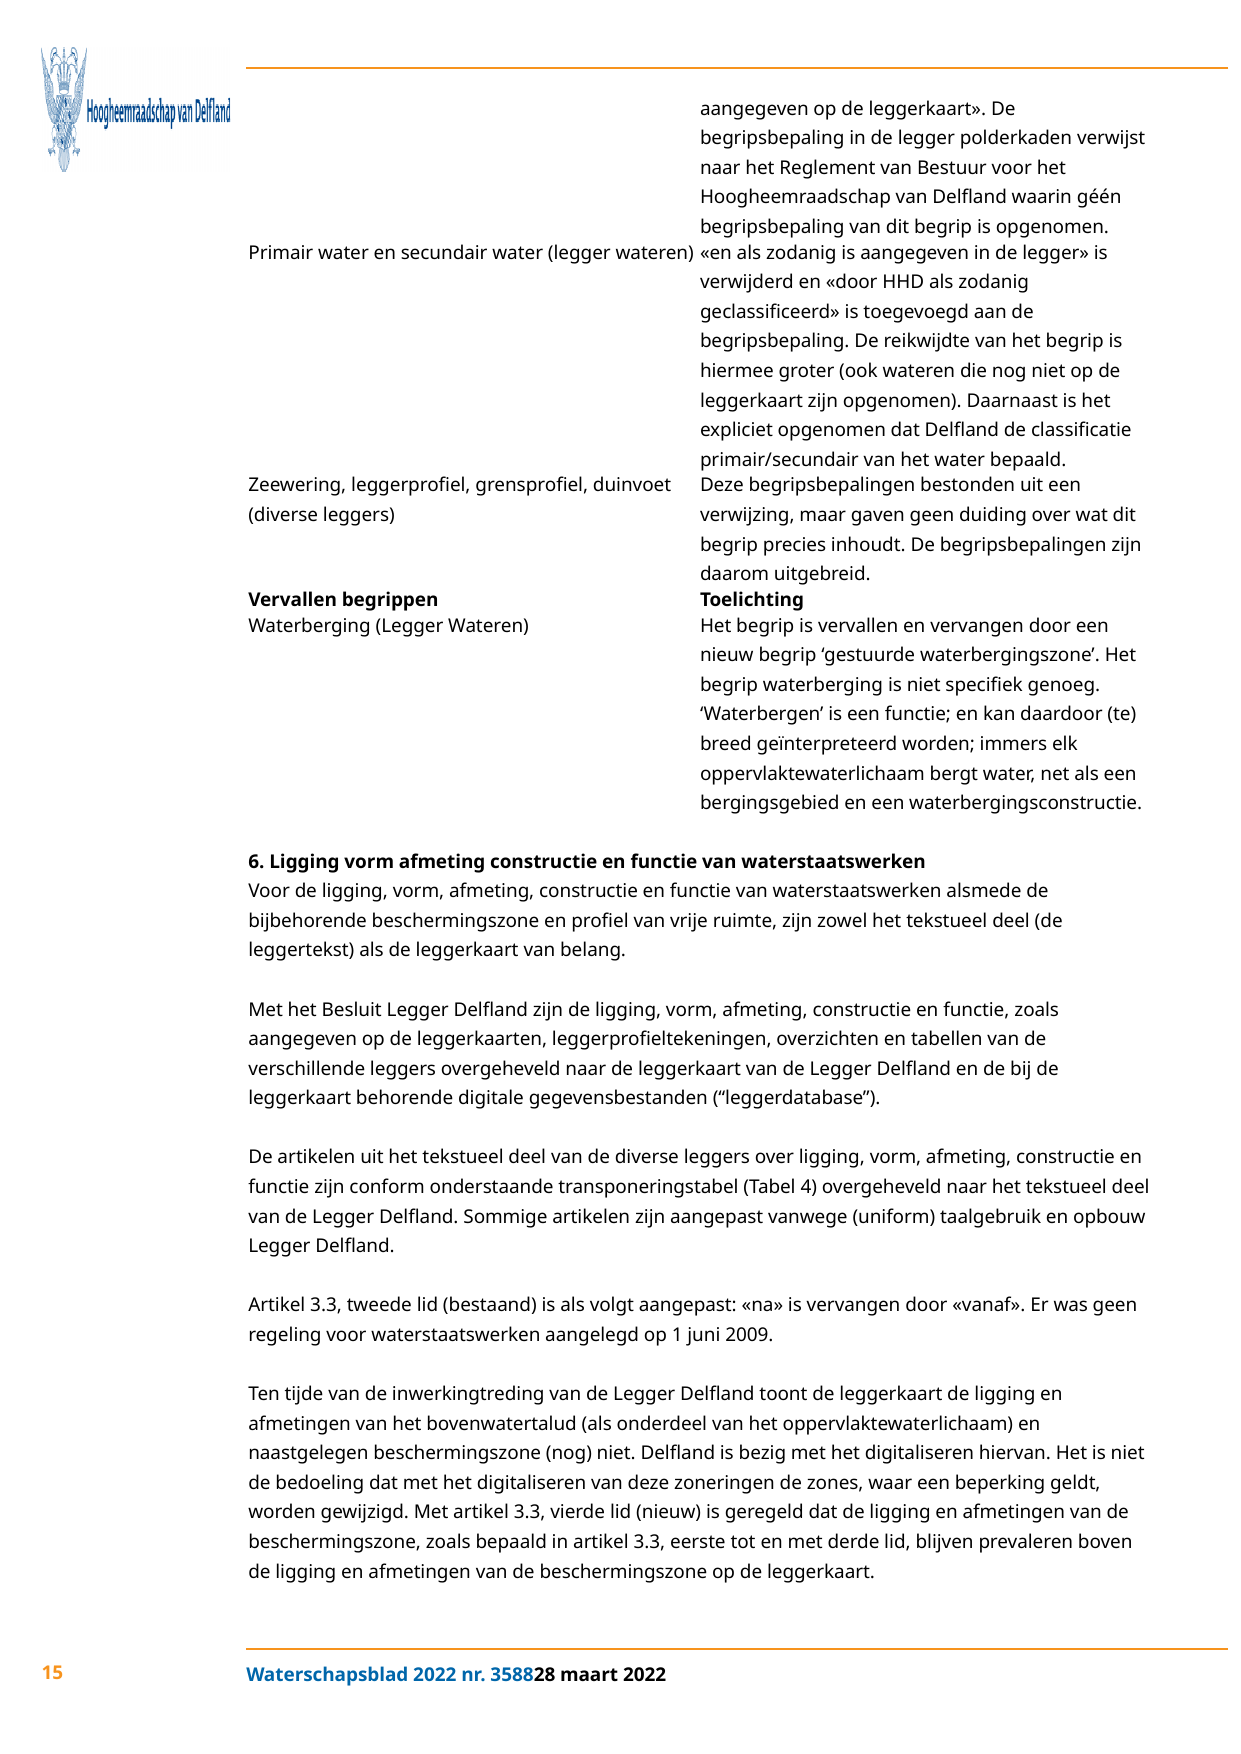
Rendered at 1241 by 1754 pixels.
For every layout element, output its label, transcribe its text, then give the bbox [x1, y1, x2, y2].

text Artikel 3.3, tweede lid (bestaand) is als volgt aangepast: «na» is vervangen door «vanaf». Er was geen regeling voor waterstaatswerken aangelegd op 1 juni 2009. [248, 1292, 1152, 1347]
text De artikelen uit het tekstueel deel van de diverse leggers over ligging, vorm, afmeting, constructie en functie zijn conform onderstaande transponeringstabel (Tabel 4) overgeheveld naar het tekstueel deel van de Legger Delfland. Sommige artikelen zijn aangepast vanwege (uniform) taalgebruik en opbouw Legger Delfland. [248, 1144, 1152, 1258]
table_cell Deze begripsbepalingen bestonden uit een verwijzing, maar gaven geen duiding over wat dit begrip precies inhoudt. De begripsbepalingen zijn daarom uitgebreid. [700, 472, 1152, 586]
table_cell [248, 95, 700, 239]
text Ten tijde van de inwerkingtreding van de Legger Delfland toont de leggerkaart de ligging en afmetingen van het bovenwatertalud (als onderdeel van het oppervlaktewaterlichaam) en naastgelegen beschermingszone (nog) niet. Delfland is bezig met het digitaliseren hiervan. Het is niet de bedoeling dat met het digitaliseren van deze zoneringen de zones, waar een beperking geldt, worden gewijzigd. Met artikel 3.3, vierde lid (nieuw) is geregeld dat de ligging en afmetingen van de beschermingszone, zoals bepaald in artikel 3.3, eerste tot en met derde lid, blijven prevaleren boven de ligging en afmetingen van de beschermingszone op de leggerkaart. [248, 1380, 1152, 1584]
table_cell Primair water en secundair water (legger wateren) [248, 239, 700, 472]
text Met het Besluit Legger Delfland zijn de ligging, vorm, afmeting, constructie en functie, zoals aangegeven op de leggerkaarten, leggerprofieltekeningen, overzichten en tabellen van de verschillende leggers overgeheveld naar de leggerkaart van de Legger Delfland en de bij de leggerkaart behorende digitale gegevensbestanden (“leggerdatabase”). [248, 996, 1152, 1110]
table_cell Zeewering, leggerprofiel, grensprofiel, duinvoet (diverse leggers) [248, 472, 700, 586]
table_cell aangegeven op de leggerkaart». De begripsbepaling in de legger polderkaden verwijst naar het Reglement van Bestuur voor het Hoogheemraadschap van Delfland waarin géén begripsbepaling van dit begrip is opgenomen. [700, 95, 1152, 239]
picture [41, 47, 231, 172]
text 6. Ligging vorm afmeting constructie en functie van waterstaatswerken [248, 848, 1152, 874]
table_cell «en als zodanig is aangegeven in de legger» is verwijderd en «door HHD als zodanig geclassificeerd» is toegevoegd aan de begripsbepaling. De reikwijdte van het begrip is hiermee groter (ook wateren die nog niet op de leggerkaart zijn opgenomen). Daarnaast is het expliciet opgenomen dat Delfland de classificatie primair/secundair van het water bepaald. [700, 239, 1152, 472]
text Voor de ligging, vorm, afmeting, constructie en functie van waterstaatswerken alsmede de bijbehorende beschermingszone en profiel van vrije ruimte, zijn zowel het tekstueel deel (de leggertekst) als de leggerkaart van belang. [248, 877, 1152, 962]
table_cell Vervallen begrippen [248, 586, 700, 612]
table_cell Waterberging (Legger Wateren) [248, 612, 700, 815]
table_cell Het begrip is vervallen en vervangen door een nieuw begrip ‘gestuurde waterbergingszone’. Het begrip waterberging is niet specifiek genoeg. ‘Waterbergen’ is een functie; en kan daardoor (te) breed geïnterpreteerd worden; immers elk oppervlaktewaterlichaam bergt water, net als een bergingsgebied en een waterbergingsconstructie. [700, 612, 1152, 815]
table_cell Toelichting [700, 586, 1152, 612]
